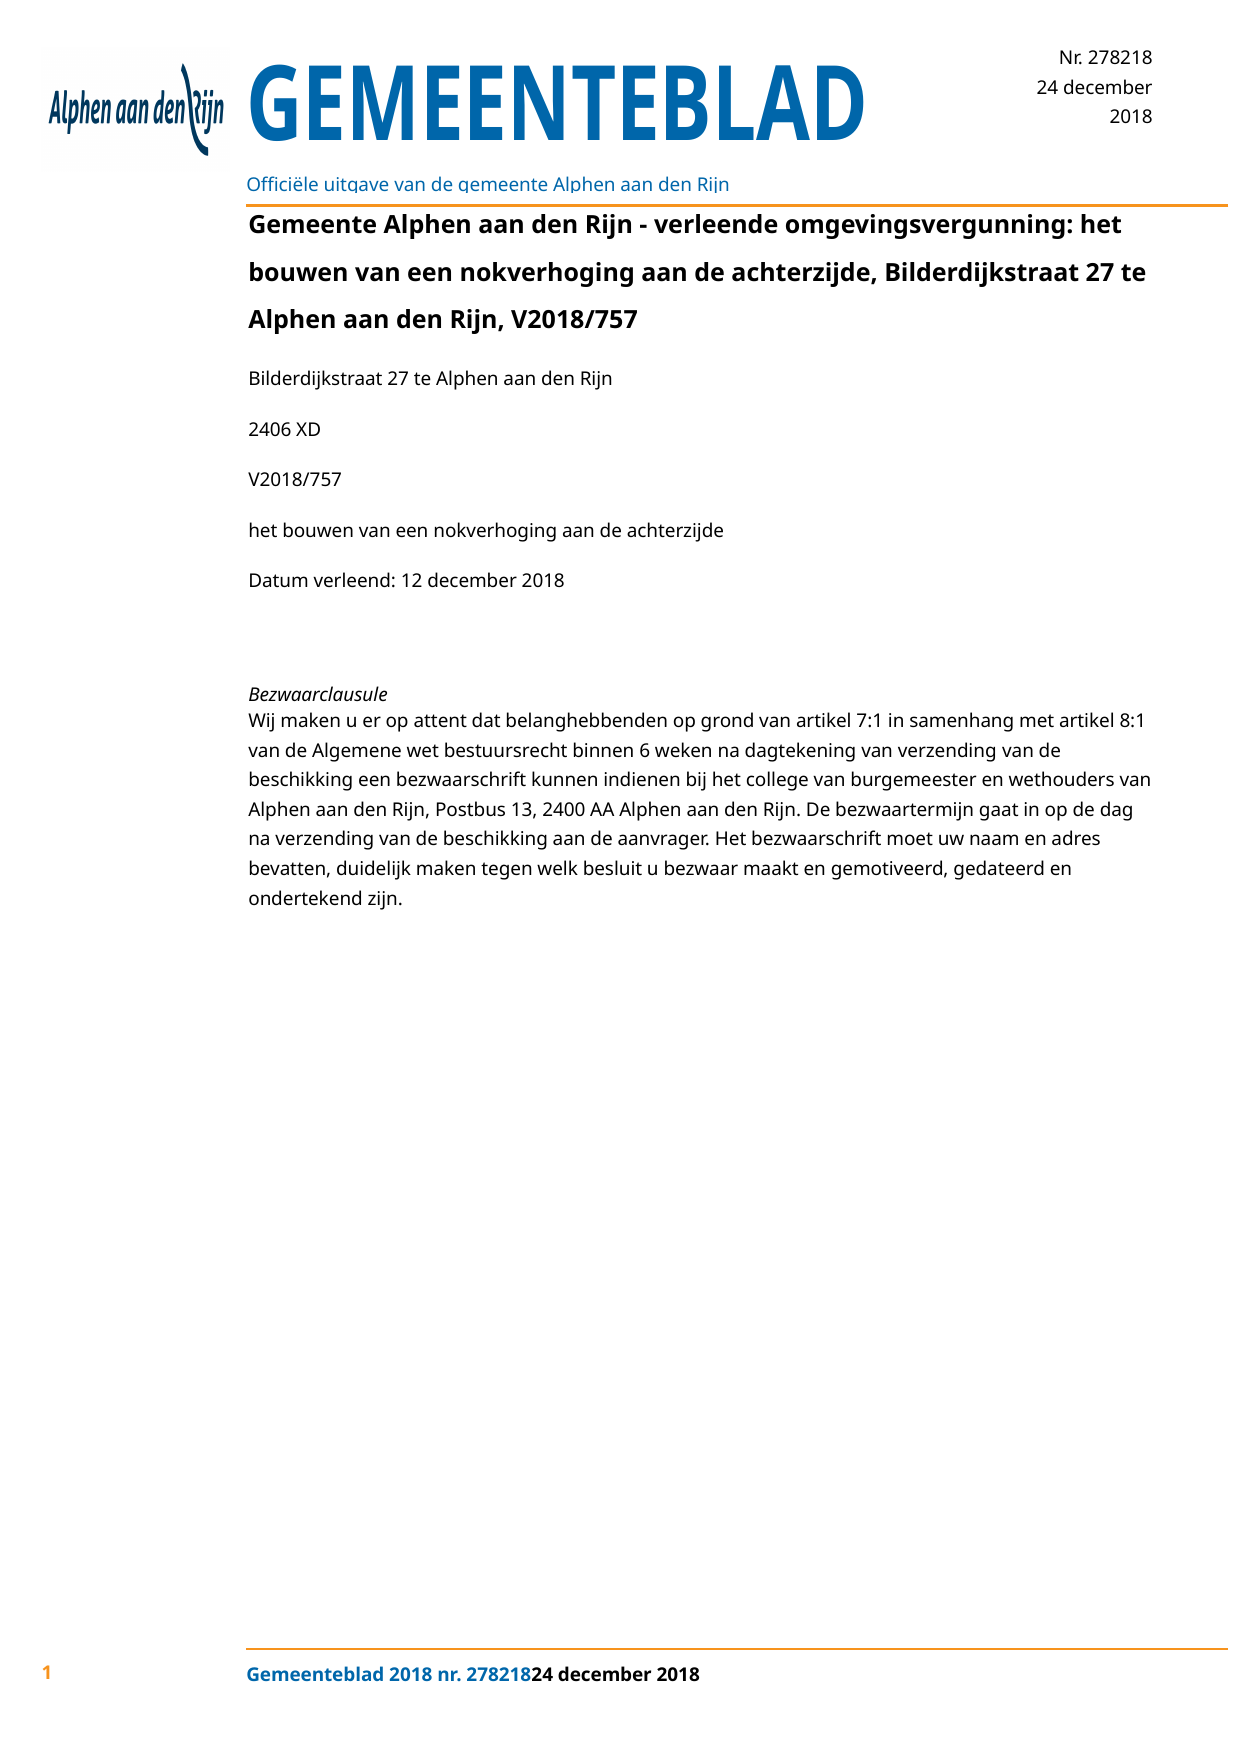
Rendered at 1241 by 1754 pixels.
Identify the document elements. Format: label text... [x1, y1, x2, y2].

text Datum verleend: 12 december 2018 [248, 567, 1152, 593]
text V2018/757 [248, 466, 1152, 492]
text 2406 XD [248, 416, 1152, 442]
text Bilderdijkstraat 27 te Alphen aan den Rijn [248, 366, 1152, 391]
text Bezwaarclausule [248, 682, 1152, 707]
text Wij maken u er op attent dat belanghebbenden op grond van artikel 7:1 in samenhang met artikel 8:1 van de Algemene wet bestuursrecht binnen 6 weken na dagtekening van verzending van de beschikking een bezwaarschrift kunnen indienen bij het college van burgemeester en wethouders van Alphen aan den Rijn, Postbus 13, 2400 AA Alphen aan den Rijn. De bezwaartermijn gaat in op de dag na verzending van de beschikking aan de aanvrager. Het bezwaarschrift moet uw naam en adres bevatten, duidelijk maken tegen welk besluit u bezwaar maakt en gemotiveerd, gedateerd en ondertekend zijn. [248, 707, 1152, 911]
text Gemeente Alphen aan den Rijn - verleende omgevingsvergunning: het bouwen van een nokverhoging aan de achterzijde, Bilderdijkstraat 27 te Alphen aan den Rijn, V2018/757 [248, 207, 1152, 336]
picture [41, 47, 231, 172]
text het bouwen van een nokverhoging aan de achterzijde [248, 517, 1152, 542]
